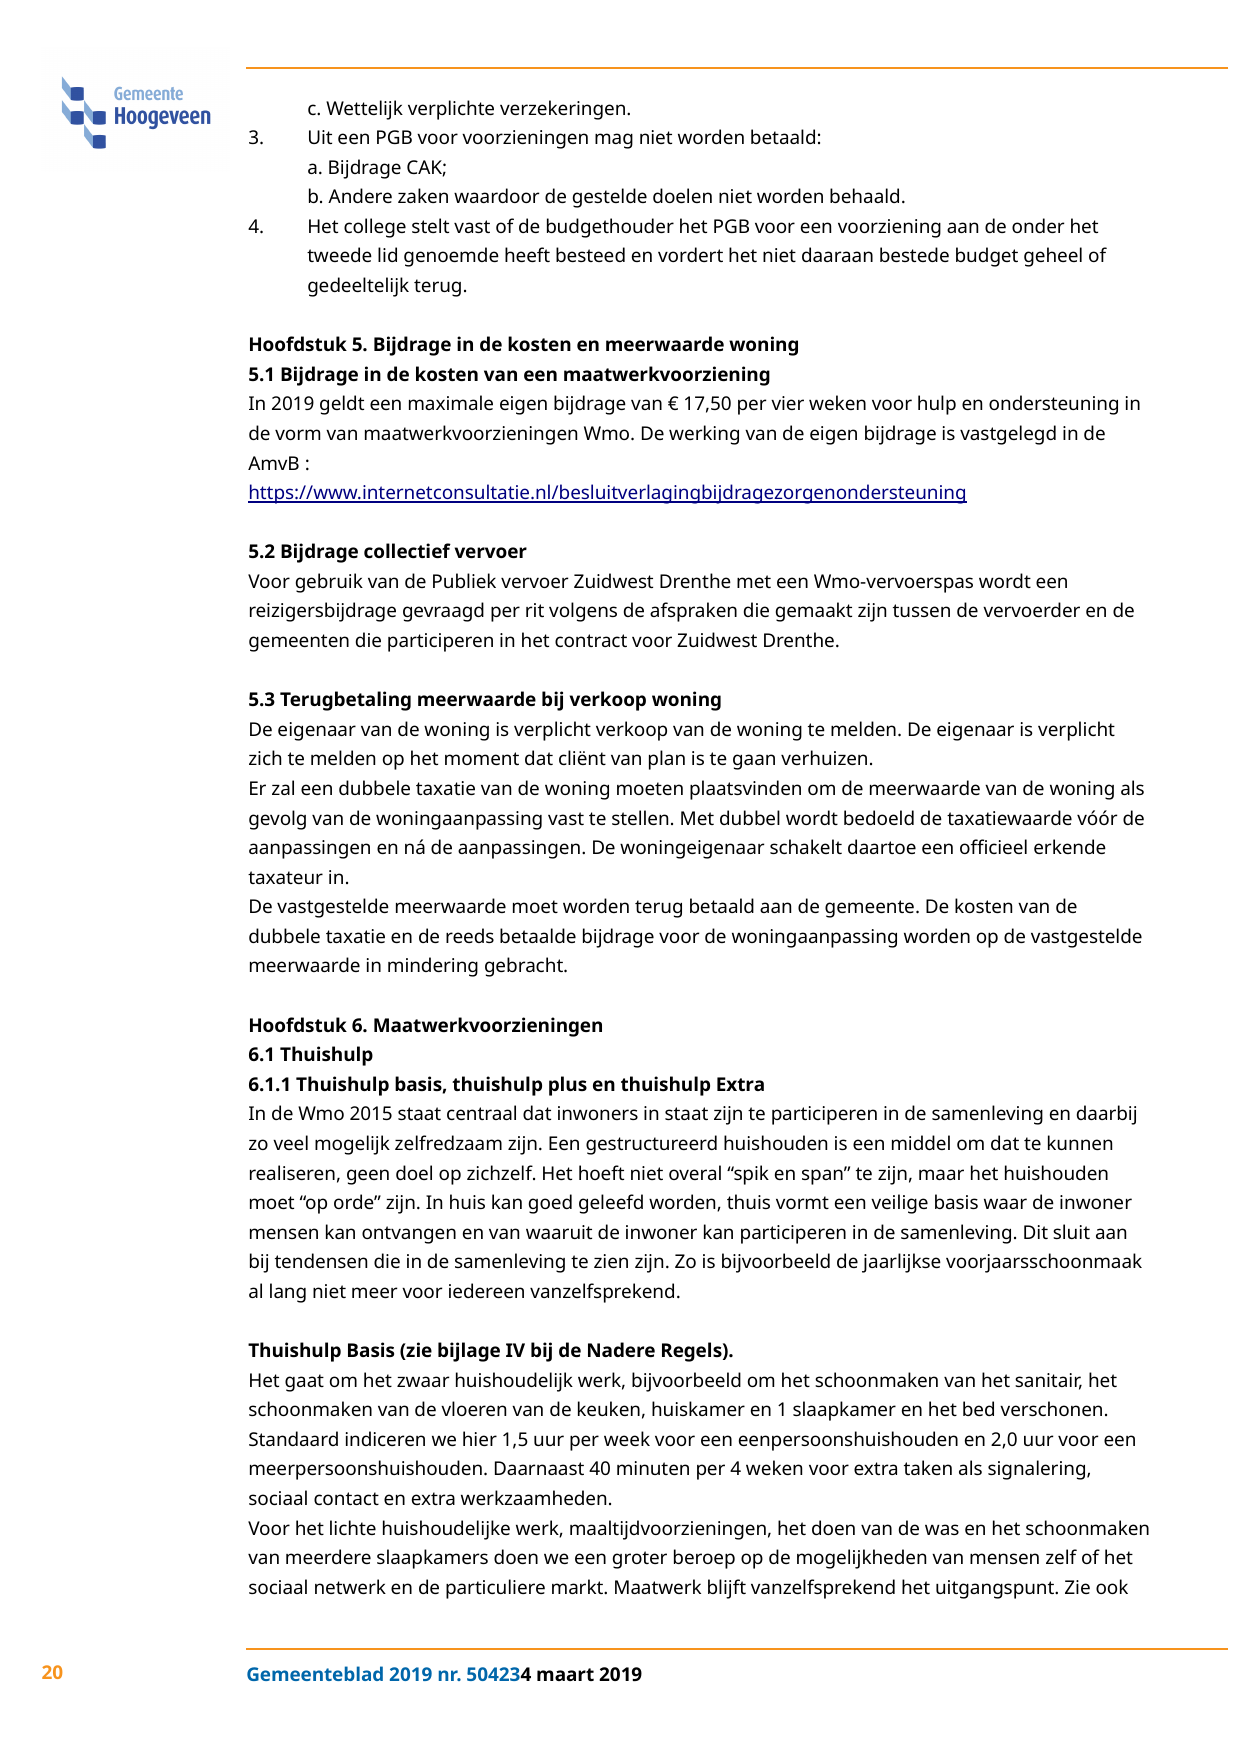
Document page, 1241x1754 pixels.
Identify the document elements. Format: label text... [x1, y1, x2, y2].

text Hoofdstuk 6. Maatwerkvoorzieningen [248, 1012, 1152, 1038]
text In de Wmo 2015 staat centraal dat inwoners in staat zijn te participeren in de samenleving en daarbij zo veel mogelijk zelfredzaam zijn. Een gestructureerd huishouden is een middel om dat te kunnen realiseren, geen doel op zichzelf. Het hoeft niet overal “spik en span” te zijn, maar het huishouden moet “op orde” zijn. In huis kan goed geleefd worden, thuis vormt een veilige basis waar de inwoner mensen kan ontvangen en van waaruit de inwoner kan participeren in de samenleving. Dit sluit aan bij tendensen die in de samenleving te zien zijn. Zo is bijvoorbeeld de jaarlijkse voorjaarsschoonmaak al lang niet meer voor iedereen vanzelfsprekend. [248, 1101, 1152, 1304]
list Uit een PGB voor voorzieningen mag niet worden betaald: [248, 124, 1152, 150]
text Voor gebruik van de Publiek vervoer Zuidwest Drenthe met een Wmo-vervoerspas wordt een reizigersbijdrage gevraagd per rit volgens de afspraken die gemaakt zijn tussen de vervoerder en de gemeenten die participeren in het contract voor Zuidwest Drenthe. [248, 568, 1152, 653]
list c. Wettelijk verplichte verzekeringen. [248, 95, 1152, 121]
text Thuishulp Basis (zie bijlage IV bij de Nadere Regels). [248, 1337, 1152, 1363]
text Het gaat om het zwaar huishoudelijk werk, bijvoorbeeld om het schoonmaken van het sanitair, het schoonmaken van de vloeren van de keuken, huiskamer en 1 slaapkamer en het bed verschonen. Standaard indiceren we hier 1,5 uur per week voor een eenpersoonshuishouden en 2,0 uur voor een meerpersoonshuishouden. Daarnaast 40 minuten per 4 weken voor extra taken als signalering, sociaal contact en extra werkzaamheden. [248, 1367, 1152, 1511]
text 5.1 Bijdrage in de kosten van een maatwerkvoorziening [248, 361, 1152, 387]
text De vastgestelde meerwaarde moet worden terug betaald aan de gemeente. De kosten van de dubbele taxatie en de reeds betaalde bijdrage voor de woningaanpassing worden op de vastgestelde meerwaarde in mindering gebracht. [248, 893, 1152, 978]
text 5.3 Terugbetaling meerwaarde bij verkoop woning [248, 686, 1152, 712]
list a. Bijdrage CAK; [248, 154, 1152, 180]
text Voor het lichte huishoudelijke werk, maaltijdvoorzieningen, het doen van de was en het schoonmaken van meerdere slaapkamers doen we een groter beroep op de mogelijkheden van mensen zelf of het sociaal netwerk en de particuliere markt. Maatwerk blijft vanzelfsprekend het uitgangspunt. Zie ook [248, 1515, 1152, 1600]
text https://www.internetconsultatie.nl/besluitverlagingbijdragezorgenondersteuning [248, 479, 1152, 505]
text De eigenaar van de woning is verplicht verkoop van de woning te melden. De eigenaar is verplicht zich te melden op het moment dat cliënt van plan is te gaan verhuizen. [248, 716, 1152, 771]
text 5.2 Bijdrage collectief vervoer [248, 538, 1152, 564]
text Er zal een dubbele taxatie van de woning moeten plaatsvinden om de meerwaarde van de woning als gevolg van de woningaanpassing vast te stellen. Met dubbel wordt bedoeld de taxatiewaarde vóór de aanpassingen en ná de aanpassingen. De woningeigenaar schakelt daartoe een officieel erkende taxateur in. [248, 775, 1152, 890]
text 6.1 Thuishulp [248, 1041, 1152, 1067]
picture [41, 47, 231, 172]
list Het college stelt vast of de budgethouder het PGB voor een voorziening aan de onder het tweede lid genoemde heeft besteed en vordert het niet daaraan bestede budget geheel of gedeeltelijk terug. [248, 213, 1152, 298]
list b. Andere zaken waardoor de gestelde doelen niet worden behaald. [248, 183, 1152, 209]
text 6.1.1 Thuishulp basis, thuishulp plus en thuishulp Extra [248, 1071, 1152, 1097]
text Hoofdstuk 5. Bijdrage in de kosten en meerwaarde woning [248, 331, 1152, 357]
text In 2019 geldt een maximale eigen bijdrage van € 17,50 per vier weken voor hulp en ondersteuning in de vorm van maatwerkvoorzieningen Wmo. De werking van de eigen bijdrage is vastgelegd in de AmvB : [248, 391, 1152, 476]
